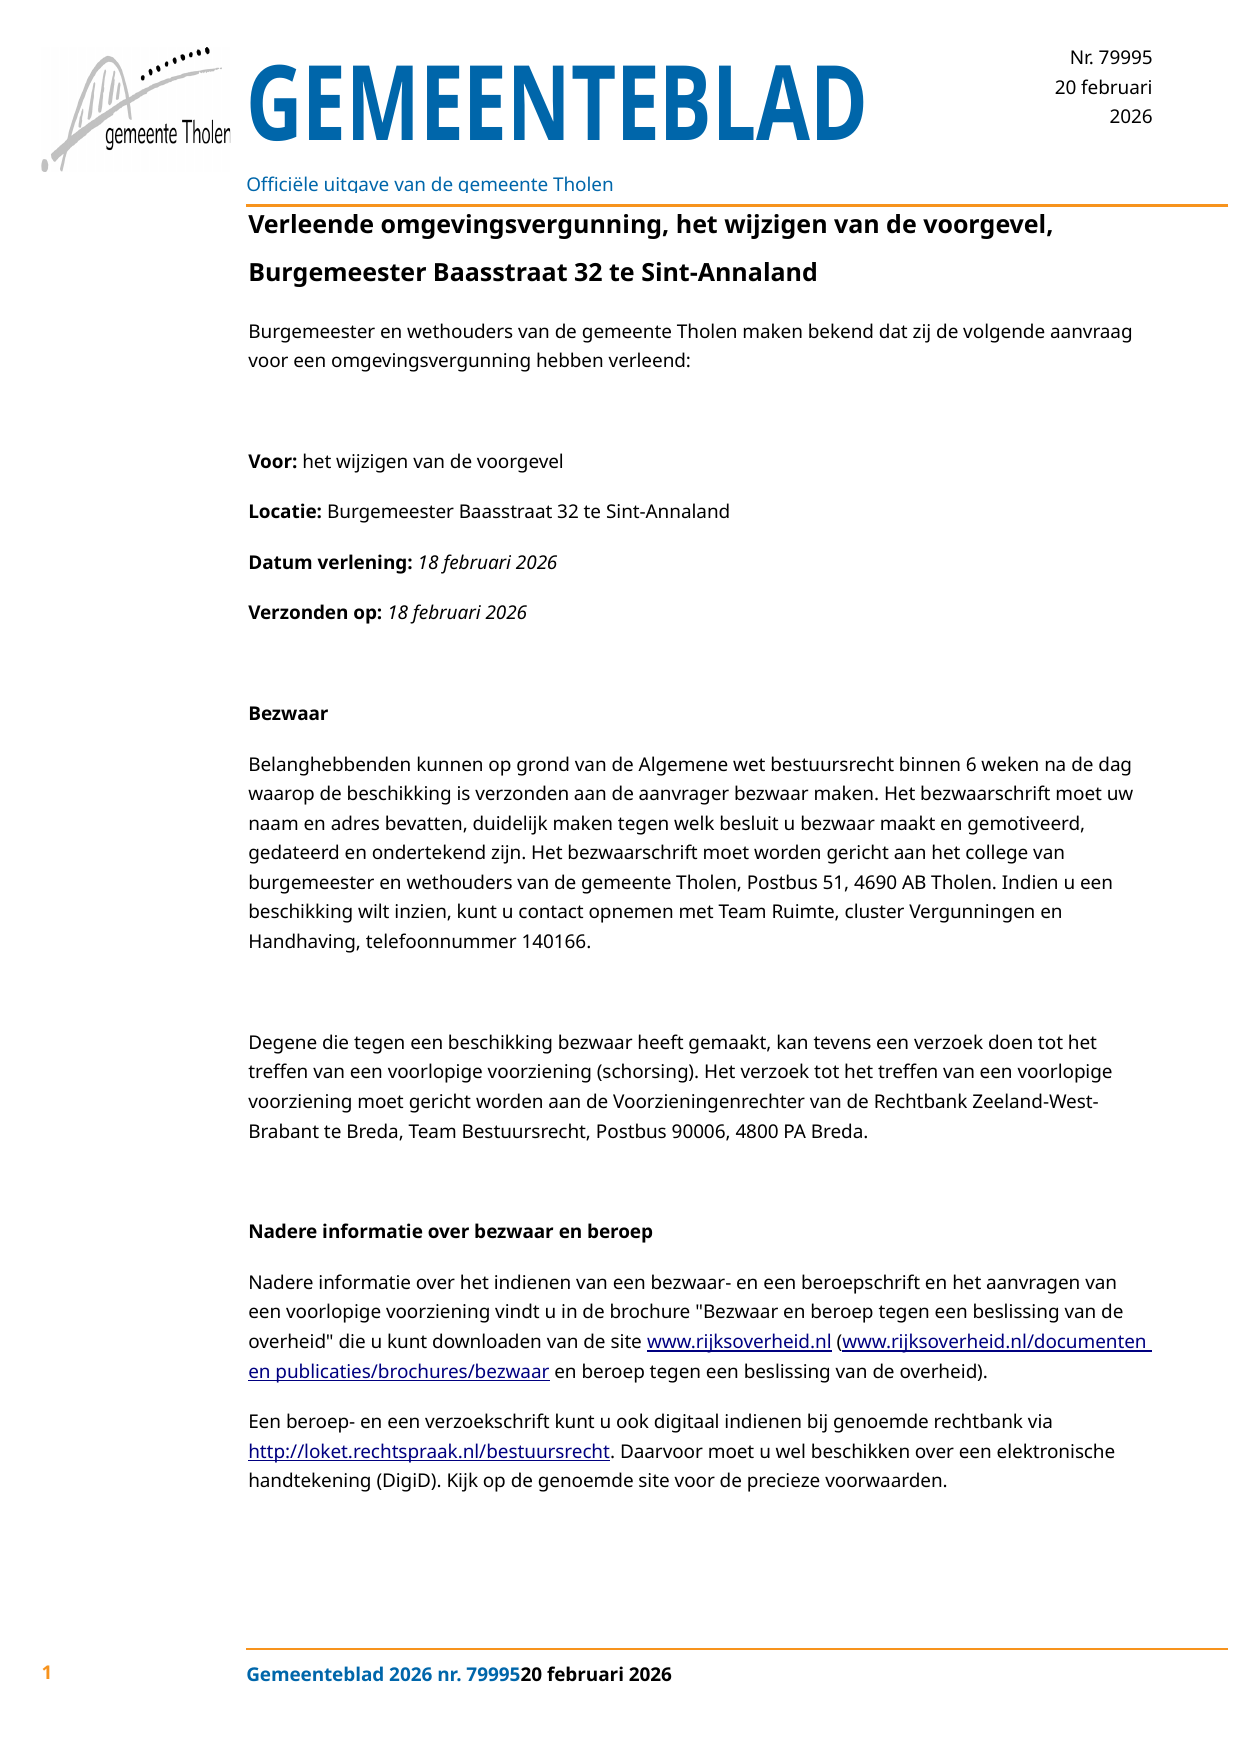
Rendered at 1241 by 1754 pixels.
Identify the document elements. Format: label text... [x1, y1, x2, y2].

picture [41, 47, 231, 172]
text Belanghebbenden kunnen op grond van de Algemene wet bestuursrecht binnen 6 weken na de dag waarop de beschikking is verzonden aan de aanvrager bezwaar maken. Het bezwaarschrift moet uw naam en adres bevatten, duidelijk maken tegen welk besluit u bezwaar maakt en gemotiveerd, gedateerd en ondertekend zijn. Het bezwaarschrift moet worden gericht aan het college van burgemeester en wethouders van de gemeente Tholen, Postbus 51, 4690 AB Tholen. Indien u een beschikking wilt inzien, kunt u contact opnemen met Team Ruimte, cluster Vergunningen en Handhaving, telefoonnummer 140166. [248, 751, 1152, 954]
text Nadere informatie over bezwaar en beroep [248, 1219, 1152, 1244]
text Verleende omgevingsvergunning, het wijzigen van de voorgevel, Burgemeester Baasstraat 32 te Sint-Annaland [248, 207, 1152, 288]
text Bezwaar [248, 700, 1152, 726]
text Locatie: Burgemeester Baasstraat 32 te Sint-Annaland [248, 499, 1152, 524]
text Datum verlening: 18 februari 2026 [248, 549, 1152, 575]
text Burgemeester en wethouders van de gemeente Tholen maken bekend dat zij de volgende aanvraag voor een omgevingsvergunning hebben verleend: [248, 318, 1152, 373]
text Degene die tegen een beschikking bezwaar heeft gemaakt, kan tevens een verzoek doen tot het treffen van een voorlopige voorziening (schorsing). Het verzoek tot het treffen van een voorlopige voorziening moet gericht worden aan de Voorzieningenrechter van de Rechtbank Zeeland-West-Brabant te Breda, Team Bestuursrecht, Postbus 90006, 4800 PA Breda. [248, 1029, 1152, 1144]
text Voor: het wijzigen van de voorgevel [248, 448, 1152, 474]
text Een beroep- en een verzoekschrift kunt u ook digitaal indienen bij genoemde rechtbank via http://loket.rechtspraak.nl/bestuursrecht. Daarvoor moet u wel beschikken over een elektronische handtekening (DigiD). Kijk op de genoemde site voor de precieze voorwaarden. [248, 1408, 1152, 1493]
text Nadere informatie over het indienen van een bezwaar- en een beroepschrift en het aanvragen van een voorlopige voorziening vindt u in de brochure "Bezwaar en beroep tegen een beslissing van de overheid" die u kunt downloaden van de site www.rijksoverheid.nl (www.rijksoverheid.nl/documenten en publicaties/brochures/bezwaar en beroep tegen een beslissing van de overheid). [248, 1269, 1152, 1384]
text Verzonden op: 18 februari 2026 [248, 599, 1152, 625]
